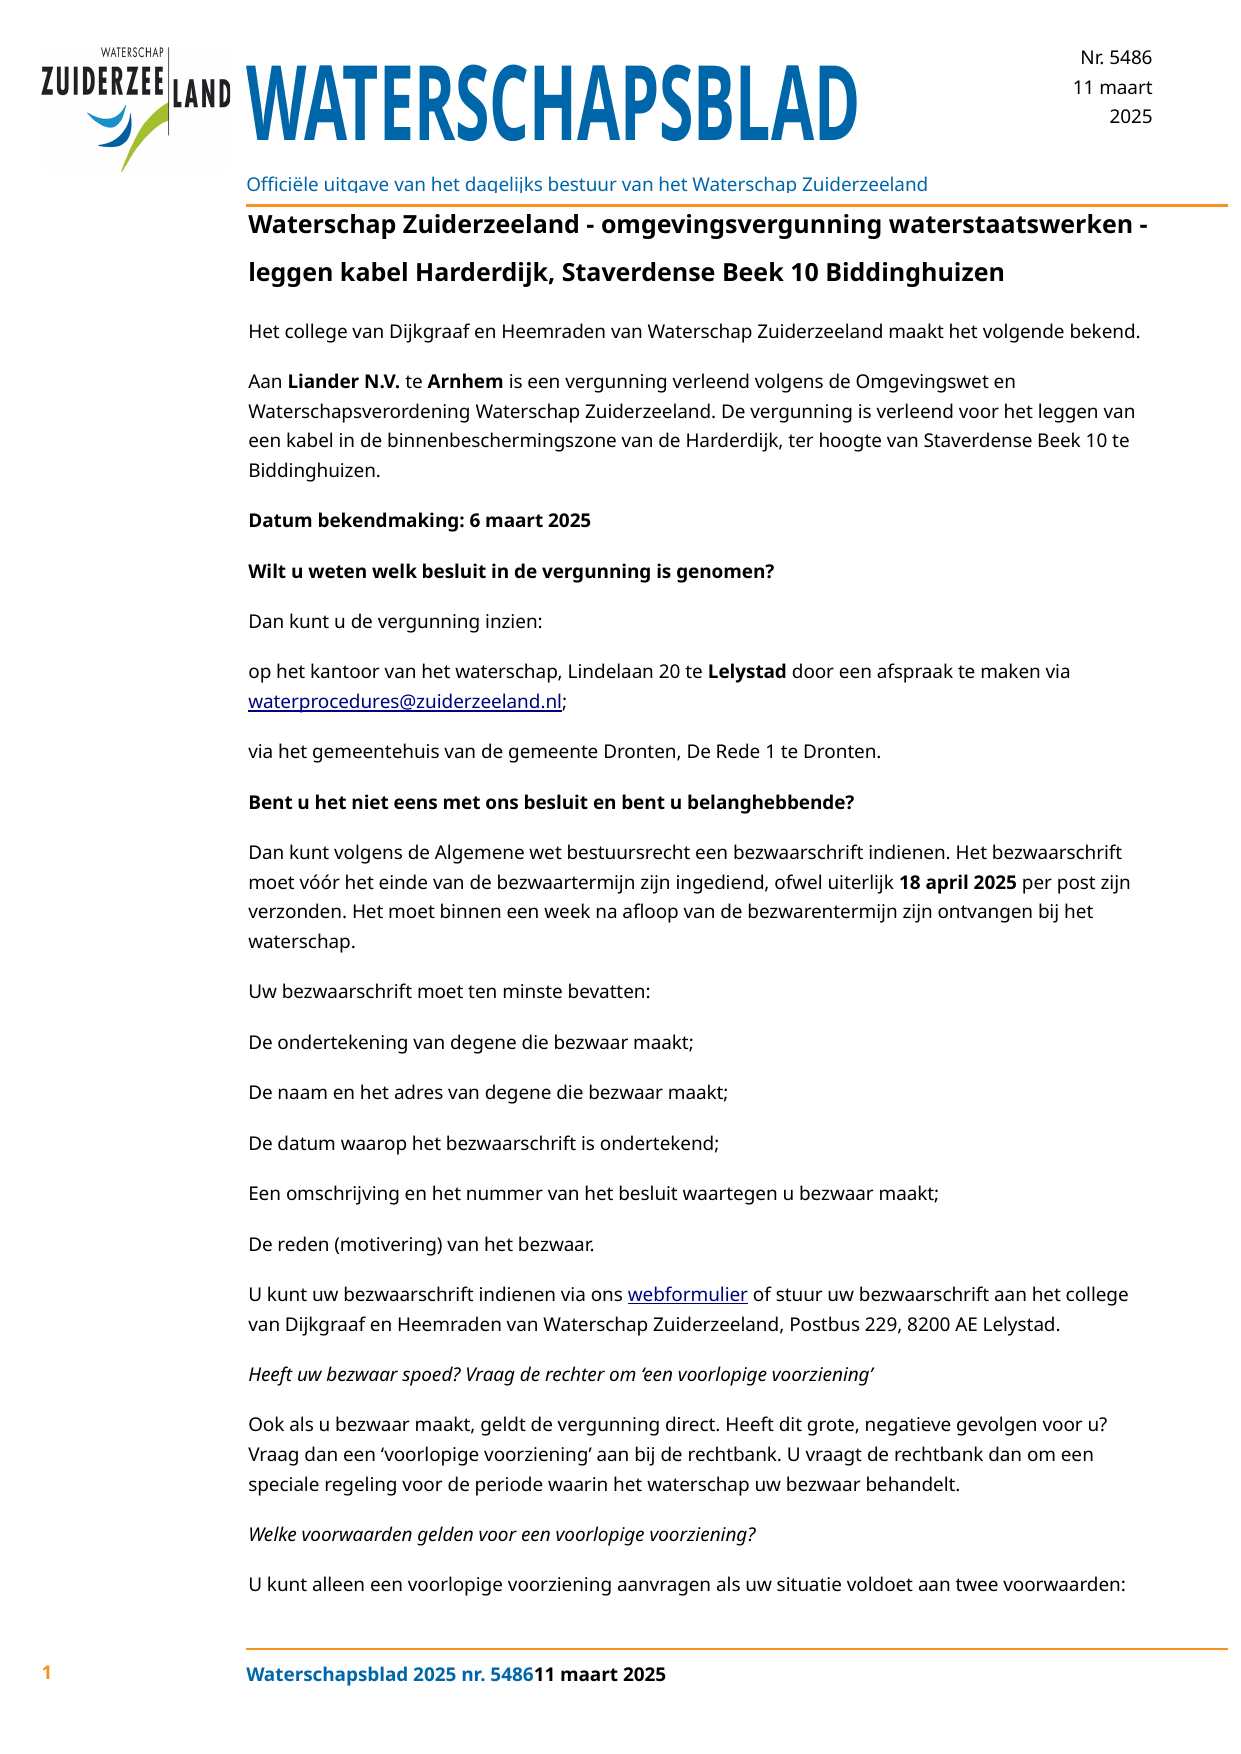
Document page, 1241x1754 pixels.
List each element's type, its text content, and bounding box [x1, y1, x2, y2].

text Datum bekendmaking: 6 maart 2025 [248, 507, 1152, 533]
text Ook als u bezwaar maakt, geldt de vergunning direct. Heeft dit grote, negatieve gevolgen voor u? Vraag dan een ‘voorlopige voorziening’ aan bij de rechtbank. U vraagt de rechtbank dan om een speciale regeling voor de periode waarin het waterschap uw bezwaar behandelt. [248, 1412, 1152, 1497]
text U kunt uw bezwaarschrift indienen via ons webformulier of stuur uw bezwaarschrift aan het college van Dijkgraaf en Heemraden van Waterschap Zuiderzeeland, Postbus 229, 8200 AE Lelystad. [248, 1281, 1152, 1337]
text Het college van Dijkgraaf en Heemraden van Waterschap Zuiderzeeland maakt het volgende bekend. [248, 318, 1152, 344]
text Aan Liander N.V. te Arnhem is een vergunning verleend volgens de Omgevingswet en Waterschapsverordening Waterschap Zuiderzeeland. De vergunning is verleend voor het leggen van een kabel in de binnenbeschermingszone van de Harderdijk, ter hoogte van Staverdense Beek 10 te Biddinghuizen. [248, 368, 1152, 483]
text Waterschap Zuiderzeeland - omgevingsvergunning waterstaatswerken - leggen kabel Harderdijk, Staverdense Beek 10 Biddinghuizen [248, 207, 1152, 288]
text op het kantoor van het waterschap, Lindelaan 20 te Lelystad door een afspraak te maken via waterprocedures@zuiderzeeland.nl; [248, 659, 1152, 714]
text Dan kunt u de vergunning inzien: [248, 608, 1152, 634]
text Dan kunt volgens de Algemene wet bestuursrecht een bezwaarschrift indienen. Het bezwaarschrift moet vóór het einde van de bezwaartermijn zijn ingediend, ofwel uiterlijk 18 april 2025 per post zijn verzonden. Het moet binnen een week na afloop van de bezwarentermijn zijn ontvangen bij het waterschap. [248, 839, 1152, 954]
text Wilt u weten welk besluit in de vergunning is genomen? [248, 558, 1152, 584]
text De ondertekening van degene die bezwaar maakt; [248, 1029, 1152, 1055]
text De reden (motivering) van het bezwaar. [248, 1231, 1152, 1257]
text Een omschrijving en het nummer van het besluit waartegen u bezwaar maakt; [248, 1180, 1152, 1206]
text U kunt alleen een voorlopige voorziening aanvragen als uw situatie voldoet aan twee voorwaarden: [248, 1572, 1152, 1597]
text via het gemeentehuis van de gemeente Dronten, De Rede 1 te Dronten. [248, 739, 1152, 764]
text Heeft uw bezwaar spoed? Vraag de rechter om ‘een voorlopige voorziening’ [248, 1361, 1152, 1387]
text Bent u het niet eens met ons besluit en bent u belanghebbende? [248, 789, 1152, 815]
text De datum waarop het bezwaarschrift is ondertekend; [248, 1130, 1152, 1156]
text Welke voorwaarden gelden voor een voorlopige voorziening? [248, 1521, 1152, 1547]
text De naam en het adres van degene die bezwaar maakt; [248, 1079, 1152, 1105]
text Uw bezwaarschrift moet ten minste bevatten: [248, 979, 1152, 1004]
picture [41, 47, 231, 172]
